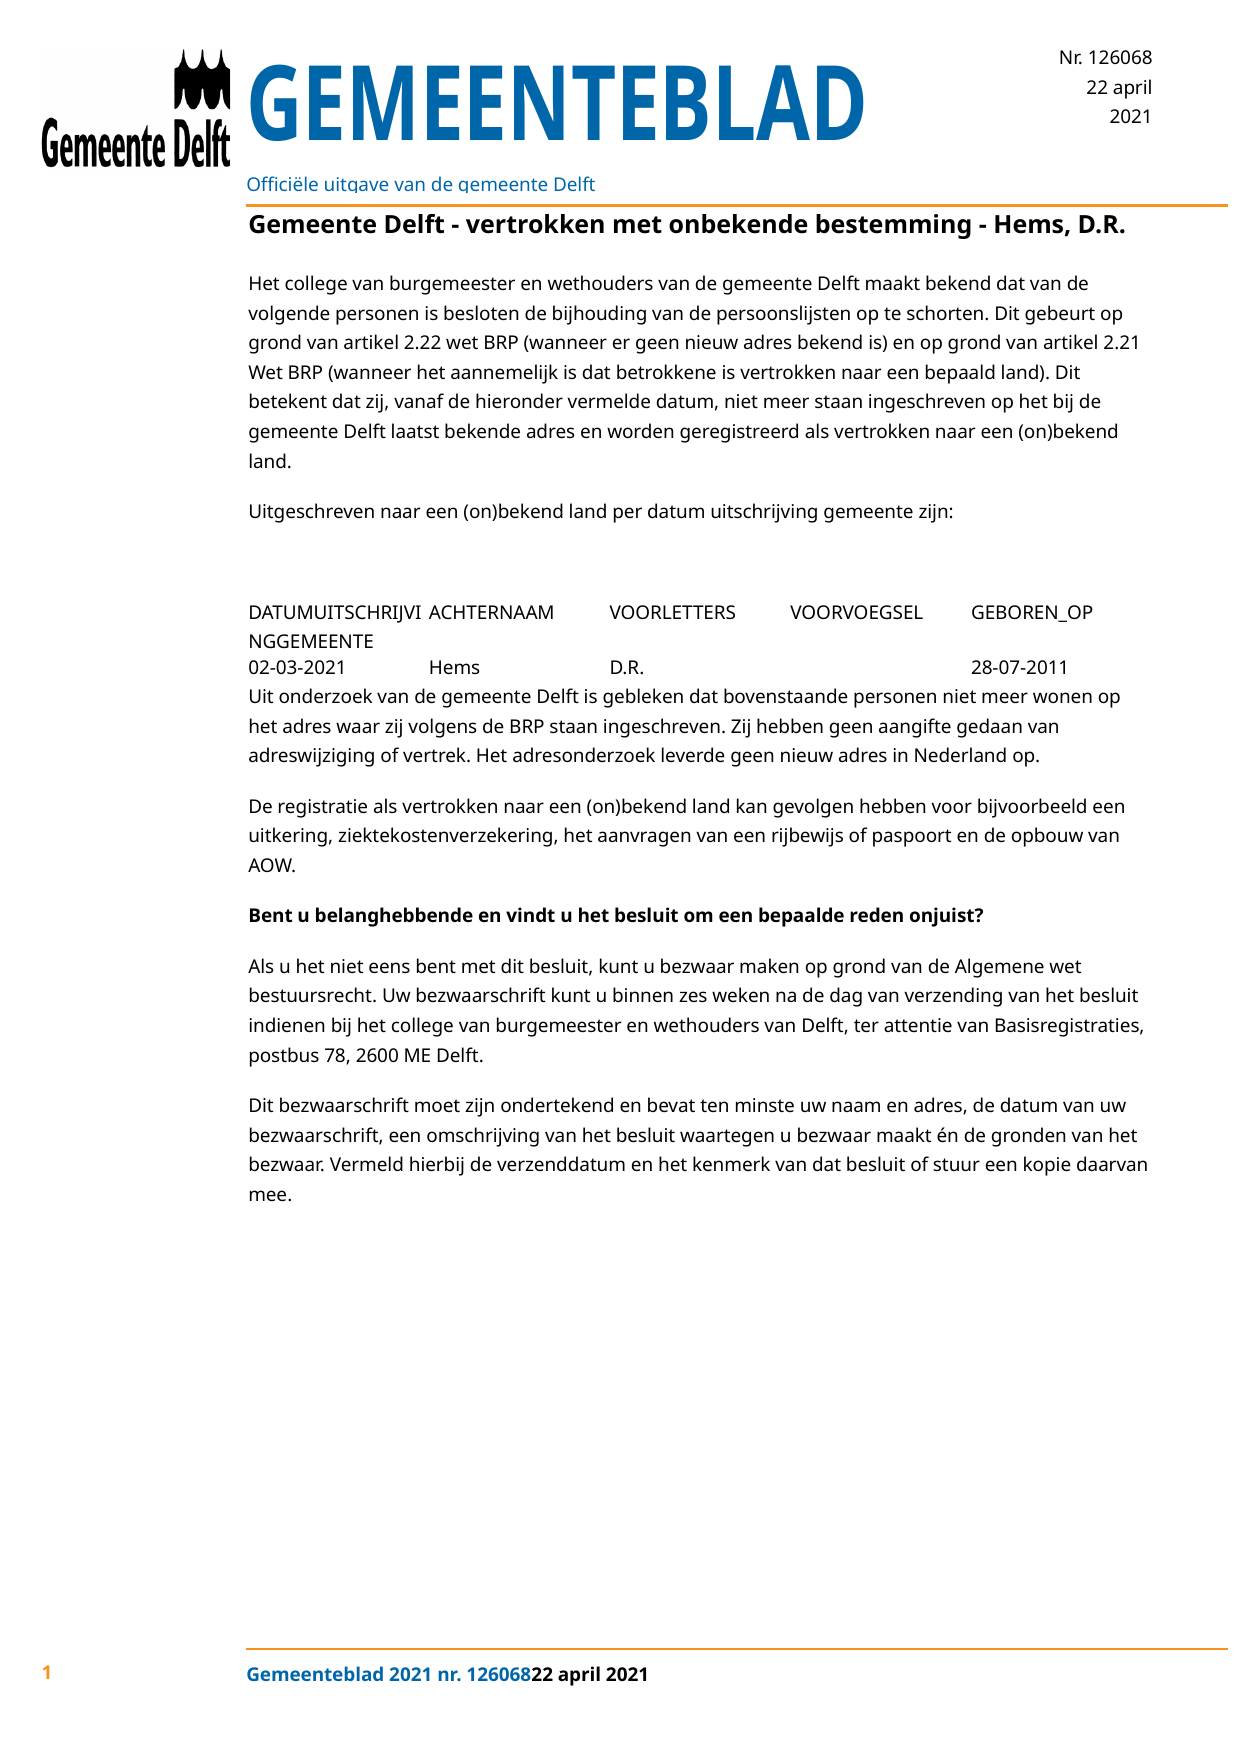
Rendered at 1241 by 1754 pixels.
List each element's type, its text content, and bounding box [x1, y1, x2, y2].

table_header DATUMUITSCHRIJVINGGEMEENTE [248, 599, 429, 654]
text Dit bezwaarschrift moet zijn ondertekend en bevat ten minste uw naam en adres, de datum van uw bezwaarschrift, een omschrijving van het besluit waartegen u bezwaar maakt én de gronden van het bezwaar. Vermeld hierbij de verzenddatum en het kenmerk van dat besluit of stuur een kopie daarvan mee. [248, 1092, 1152, 1207]
text Uit onderzoek van de gemeente Delft is gebleken dat bovenstaande personen niet meer wonen op het adres waar zij volgens de BRP staan ingeschreven. Zij hebben geen aangifte gedaan van adreswijziging of vertrek. Het adresonderzoek leverde geen nieuw adres in Nederland op. [248, 683, 1152, 768]
table_cell 28-07-2011 [971, 655, 1152, 680]
text Het college van burgemeester en wethouders van de gemeente Delft maakt bekend dat van de volgende personen is besloten de bijhouding van de persoonslijsten op te schorten. Dit gebeurt op grond van artikel 2.22 wet BRP (wanneer er geen nieuw adres bekend is) en op grond van artikel 2.21 Wet BRP (wanneer het aannemelijk is dat betrokkene is vertrokken naar een bepaald land). Dit betekent dat zij, vanaf de hieronder vermelde datum, niet meer staan ingeschreven op het bij de gemeente Delft laatst bekende adres en worden geregistreerd als vertrokken naar een (on)bekend land. [248, 270, 1152, 473]
text De registratie als vertrokken naar een (on)bekend land kan gevolgen hebben voor bijvoorbeeld een uitkering, ziektekostenverzekering, het aanvragen van een rijbewijs of paspoort en de opbouw van AOW. [248, 793, 1152, 878]
table_header GEBOREN_OP [971, 599, 1152, 654]
table_cell [790, 655, 971, 680]
table_cell 02-03-2021 [248, 655, 429, 680]
text Gemeente Delft - vertrokken met onbekende bestemming - Hems, D.R. [248, 207, 1152, 241]
table_cell Hems [429, 655, 609, 680]
text Bent u belanghebbende en vindt u het besluit om een bepaalde reden onjuist? [248, 903, 1152, 928]
table_cell D.R. [609, 655, 790, 680]
text Uitgeschreven naar een (on)bekend land per datum uitschrijving gemeente zijn: [248, 498, 1152, 524]
table_header ACHTERNAAM [429, 599, 609, 654]
text Als u het niet eens bent met dit besluit, kunt u bezwaar maken op grond van de Algemene wet bestuursrecht. Uw bezwaarschrift kunt u binnen zes weken na de dag van verzending van het besluit indienen bij het college van burgemeester en wethouders van Delft, ter attentie van Basisregistraties, postbus 78, 2600 ME Delft. [248, 953, 1152, 1067]
table_header VOORVOEGSEL [790, 599, 971, 654]
picture [41, 47, 231, 172]
table_header VOORLETTERS [609, 599, 790, 654]
